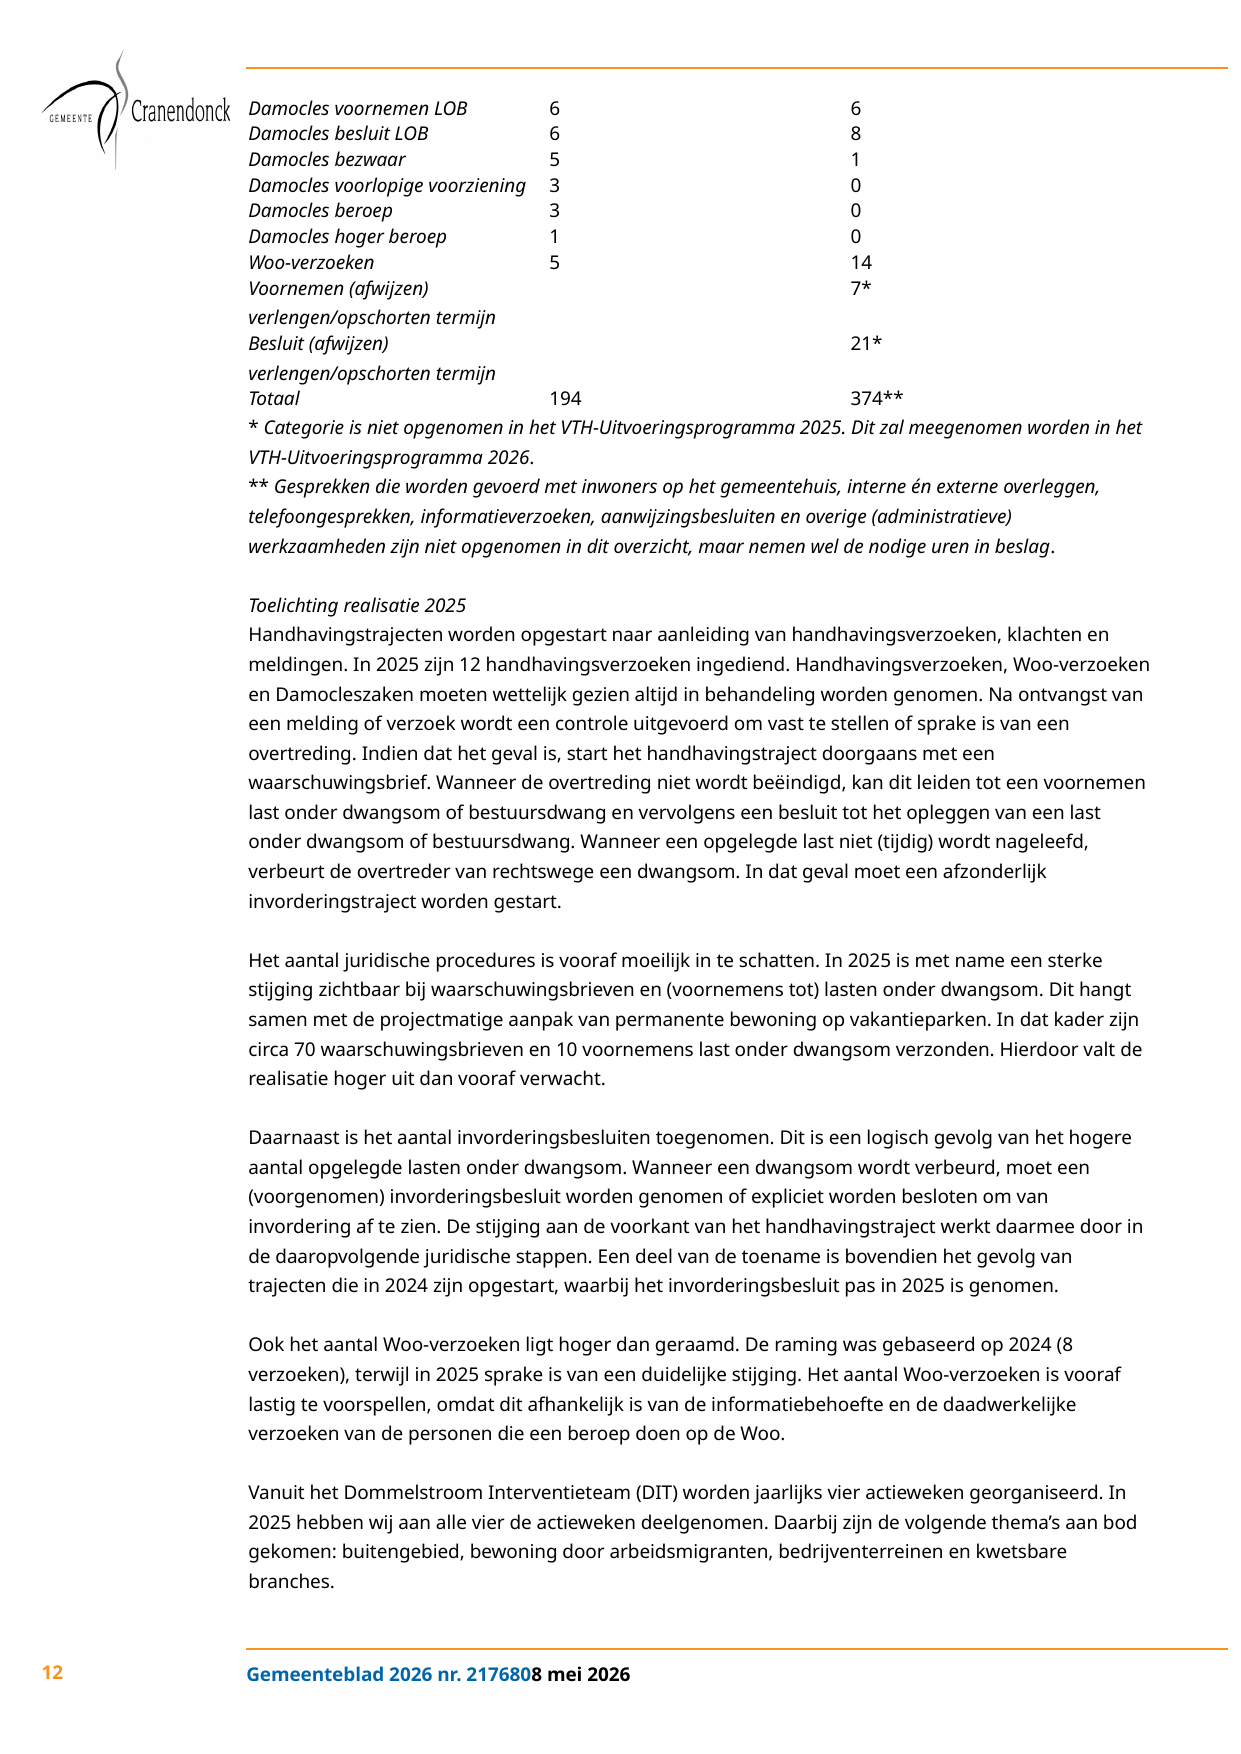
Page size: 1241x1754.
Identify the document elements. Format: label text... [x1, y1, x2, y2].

table_cell Damocles besluit LOB [248, 121, 549, 146]
table_cell 194 [549, 386, 850, 411]
table_cell 3 [549, 198, 850, 223]
table_cell 6 [549, 121, 850, 146]
table_cell 0 [850, 172, 1152, 198]
picture [41, 47, 231, 172]
table_cell 0 [850, 224, 1152, 249]
table_cell [549, 275, 850, 330]
table_cell Damocles voorlopige voorziening [248, 172, 549, 198]
table_cell Voornemen (afwijzen) verlengen/opschorten termijn [248, 275, 549, 330]
table_cell Totaal [248, 386, 549, 411]
table_cell 3 [549, 172, 850, 198]
table_cell 1 [850, 146, 1152, 172]
text * Categorie is niet opgenomen in het VTH-Uitvoeringsprogramma 2025. Dit zal meegenomen worden in het VTH-Uitvoeringsprogramma 2026. [248, 414, 1152, 470]
table_cell 6 [850, 95, 1152, 121]
table_cell 5 [549, 146, 850, 172]
text ** Gesprekken die worden gevoerd met inwoners op het gemeentehuis, interne én externe overleggen, telefoongesprekken, informatieverzoeken, aanwijzingsbesluiten en overige (administratieve) werkzaamheden zijn niet opgenomen in dit overzicht, maar nemen wel de nodige uren in beslag. [248, 474, 1152, 558]
table_cell 6 [549, 95, 850, 121]
table_cell 7* [850, 275, 1152, 330]
table_cell Damocles beroep [248, 198, 549, 223]
table_cell 5 [549, 249, 850, 275]
table_cell Damocles hoger beroep [248, 224, 549, 249]
table_cell 8 [850, 121, 1152, 146]
table_cell 14 [850, 249, 1152, 275]
table_cell Damocles voornemen LOB [248, 95, 549, 121]
table_header Toelichting realisatie 2025 Handhavingstrajecten worden opgestart naar aanleiding van handhavingsverzoeken, klachten en meldingen. In 2025 zijn 12 handhavingsverzoeken ingediend. Handhavingsverzoeken, Woo-verzoeken en Damocleszaken moeten wettelijk gezien altijd in behandeling worden genomen. Na ontvangst van een melding of verzoek wordt een controle uitgevoerd om vast te stellen of sprake is van een overtreding. Indien dat het geval is, start het handhavingstraject doorgaans met een waarschuwingsbrief. Wanneer de overtreding niet wordt beëindigd, kan dit leiden tot een voornemen last onder dwangsom of bestuursdwang en vervolgens een besluit tot het opleggen van een last onder dwangsom of bestuursdwang. Wanneer een opgelegde last niet (tijdig) wordt nageleefd, verbeurt de overtreder van rechtswege een dwangsom. In dat geval moet een afzonderlijk invorderingstraject worden gestart. Het aantal juridische procedures is vooraf moeilijk in te schatten. In 2025 is met name een sterke stijging zichtbaar bij waarschuwingsbrieven en (voornemens tot) lasten onder dwangsom. Dit hangt samen met de projectmatige aanpak van permanente bewoning op vakantieparken. In dat kader zijn circa 70 waarschuwingsbrieven en 10 voornemens last onder dwangsom verzonden. Hierdoor valt de realisatie hoger uit dan vooraf verwacht. Daarnaast is het aantal invorderingsbesluiten toegenomen. Dit is een logisch gevolg van het hogere aantal opgelegde lasten onder dwangsom. Wanneer een dwangsom wordt verbeurd, moet een (voorgenomen) invorderingsbesluit worden genomen of expliciet worden besloten om van invordering af te zien. De stijging aan de voorkant van het handhavingstraject werkt daarmee door in de daaropvolgende juridische stappen. Een deel van de toename is bovendien het gevolg van trajecten die in 2024 zijn opgestart, waarbij het invorderingsbesluit pas in 2025 is genomen. Ook het aantal Woo-verzoeken ligt hoger dan geraamd. De raming was gebaseerd op 2024 (8 verzoeken), terwijl in 2025 sprake is van een duidelijke stijging. Het aantal Woo-verzoeken is vooraf lastig te voorspellen, omdat dit afhankelijk is van de informatiebehoefte en de daadwerkelijke verzoeken van de personen die een beroep doen op de Woo. Vanuit het Dommelstroom Interventieteam (DIT) worden jaarlijks vier actieweken georganiseerd. In 2025 hebben wij aan alle vier de actieweken deelgenomen. Daarbij zijn de volgende thema’s aan bod gekomen: buitengebied, bewoning door arbeidsmigranten, bedrijventerreinen en kwetsbare branches. [248, 592, 1152, 1594]
table_cell 374** [850, 386, 1152, 411]
table_cell 21* [850, 330, 1152, 386]
table_cell Damocles bezwaar [248, 146, 549, 172]
table_cell [549, 330, 850, 386]
table_cell Besluit (afwijzen) verlengen/opschorten termijn [248, 330, 549, 386]
table_cell 0 [850, 198, 1152, 223]
table_cell 1 [549, 224, 850, 249]
table_cell Woo-verzoeken [248, 249, 549, 275]
